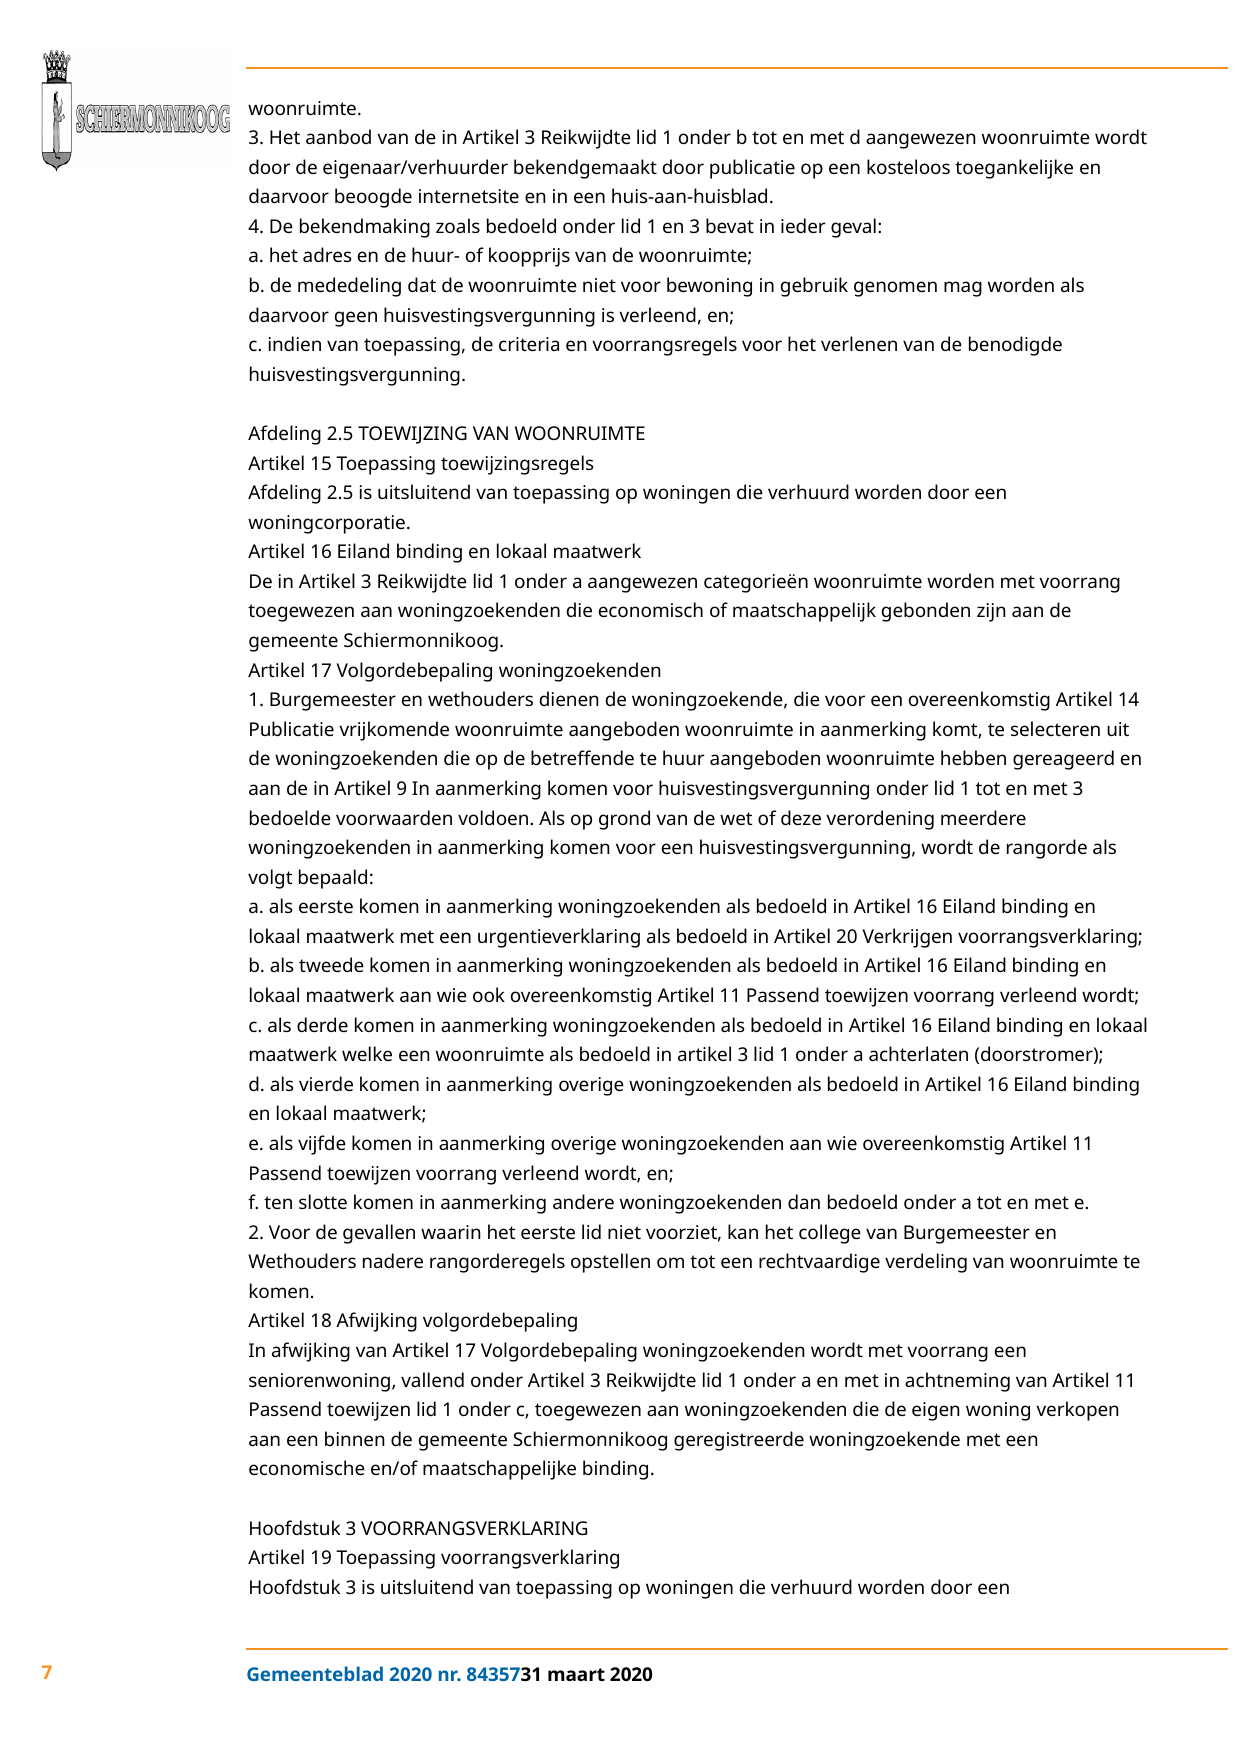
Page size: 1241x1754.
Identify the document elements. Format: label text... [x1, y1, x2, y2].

text woonruimte. [248, 95, 1152, 121]
text Afdeling 2.5 TOEWIJZING VAN WOONRUIMTE [248, 420, 1152, 446]
text In afwijking van Artikel 17 Volgordebepaling woningzoekenden wordt met voorrang een seniorenwoning, vallend onder Artikel 3 Reikwijdte lid 1 onder a en met in achtneming van Artikel 11 Passend toewijzen lid 1 onder c, toegewezen aan woningzoekenden die de eigen woning verkopen aan een binnen de gemeente Schiermonnikoog geregistreerde woningzoekende met een economische en/of maatschappelijke binding. [248, 1337, 1152, 1481]
text Hoofdstuk 3 is uitsluitend van toepassing op woningen die verhuurd worden door een [248, 1574, 1152, 1600]
text c. als derde komen in aanmerking woningzoekenden als bedoeld in Artikel 16 Eiland binding en lokaal maatwerk welke een woonruimte als bedoeld in artikel 3 lid 1 onder a achterlaten (doorstromer); [248, 1012, 1152, 1067]
text 2. Voor de gevallen waarin het eerste lid niet voorziet, kan het college van Burgemeester en Wethouders nadere rangorderegels opstellen om tot een rechtvaardige verdeling van woonruimte te komen. [248, 1219, 1152, 1304]
text 4. De bekendmaking zoals bedoeld onder lid 1 en 3 bevat in ieder geval: [248, 213, 1152, 239]
text e. als vijfde komen in aanmerking overige woningzoekenden aan wie overeenkomstig Artikel 11 Passend toewijzen voorrang verleend wordt, en; [248, 1130, 1152, 1186]
text Afdeling 2.5 is uitsluitend van toepassing op woningen die verhuurd worden door een woningcorporatie. [248, 479, 1152, 535]
picture [41, 47, 231, 172]
text Artikel 17 Volgordebepaling woningzoekenden [248, 657, 1152, 683]
text a. het adres en de huur- of koopprijs van de woonruimte; [248, 243, 1152, 268]
text a. als eerste komen in aanmerking woningzoekenden als bedoeld in Artikel 16 Eiland binding en lokaal maatwerk met een urgentieverklaring als bedoeld in Artikel 20 Verkrijgen voorrangsverklaring; [248, 893, 1152, 949]
text c. indien van toepassing, de criteria en voorrangsregels voor het verlenen van de benodigde huisvestingsvergunning. [248, 331, 1152, 387]
text b. als tweede komen in aanmerking woningzoekenden als bedoeld in Artikel 16 Eiland binding en lokaal maatwerk aan wie ook overeenkomstig Artikel 11 Passend toewijzen voorrang verleend wordt; [248, 953, 1152, 1008]
text b. de mededeling dat de woonruimte niet voor bewoning in gebruik genomen mag worden als daarvoor geen huisvestingsvergunning is verleend, en; [248, 272, 1152, 328]
text d. als vierde komen in aanmerking overige woningzoekenden als bedoeld in Artikel 16 Eiland binding en lokaal maatwerk; [248, 1071, 1152, 1126]
text Hoofdstuk 3 VOORRANGSVERKLARING [248, 1515, 1152, 1541]
text f. ten slotte komen in aanmerking andere woningzoekenden dan bedoeld onder a tot en met e. [248, 1189, 1152, 1215]
text Artikel 16 Eiland binding en lokaal maatwerk [248, 538, 1152, 564]
text Artikel 15 Toepassing toewijzingsregels [248, 450, 1152, 476]
text Artikel 19 Toepassing voorrangsverklaring [248, 1544, 1152, 1570]
text 1. Burgemeester en wethouders dienen de woningzoekende, die voor een overeenkomstig Artikel 14 Publicatie vrijkomende woonruimte aangeboden woonruimte in aanmerking komt, te selecteren uit de woningzoekenden die op de betreffende te huur aangeboden woonruimte hebben gereageerd en aan de in Artikel 9 In aanmerking komen voor huisvestingsvergunning onder lid 1 tot en met 3 bedoelde voorwaarden voldoen. Als op grond van de wet of deze verordening meerdere woningzoekenden in aanmerking komen voor een huisvestingsvergunning, wordt de rangorde als volgt bepaald: [248, 686, 1152, 890]
text De in Artikel 3 Reikwijdte lid 1 onder a aangewezen categorieën woonruimte worden met voorrang toegewezen aan woningzoekenden die economisch of maatschappelijk gebonden zijn aan de gemeente Schiermonnikoog. [248, 568, 1152, 653]
text 3. Het aanbod van de in Artikel 3 Reikwijdte lid 1 onder b tot en met d aangewezen woonruimte wordt door de eigenaar/verhuurder bekendgemaakt door publicatie op een kosteloos toegankelijke en daarvoor beoogde internetsite en in een huis-aan-huisblad. [248, 124, 1152, 209]
text Artikel 18 Afwijking volgordebepaling [248, 1308, 1152, 1333]
